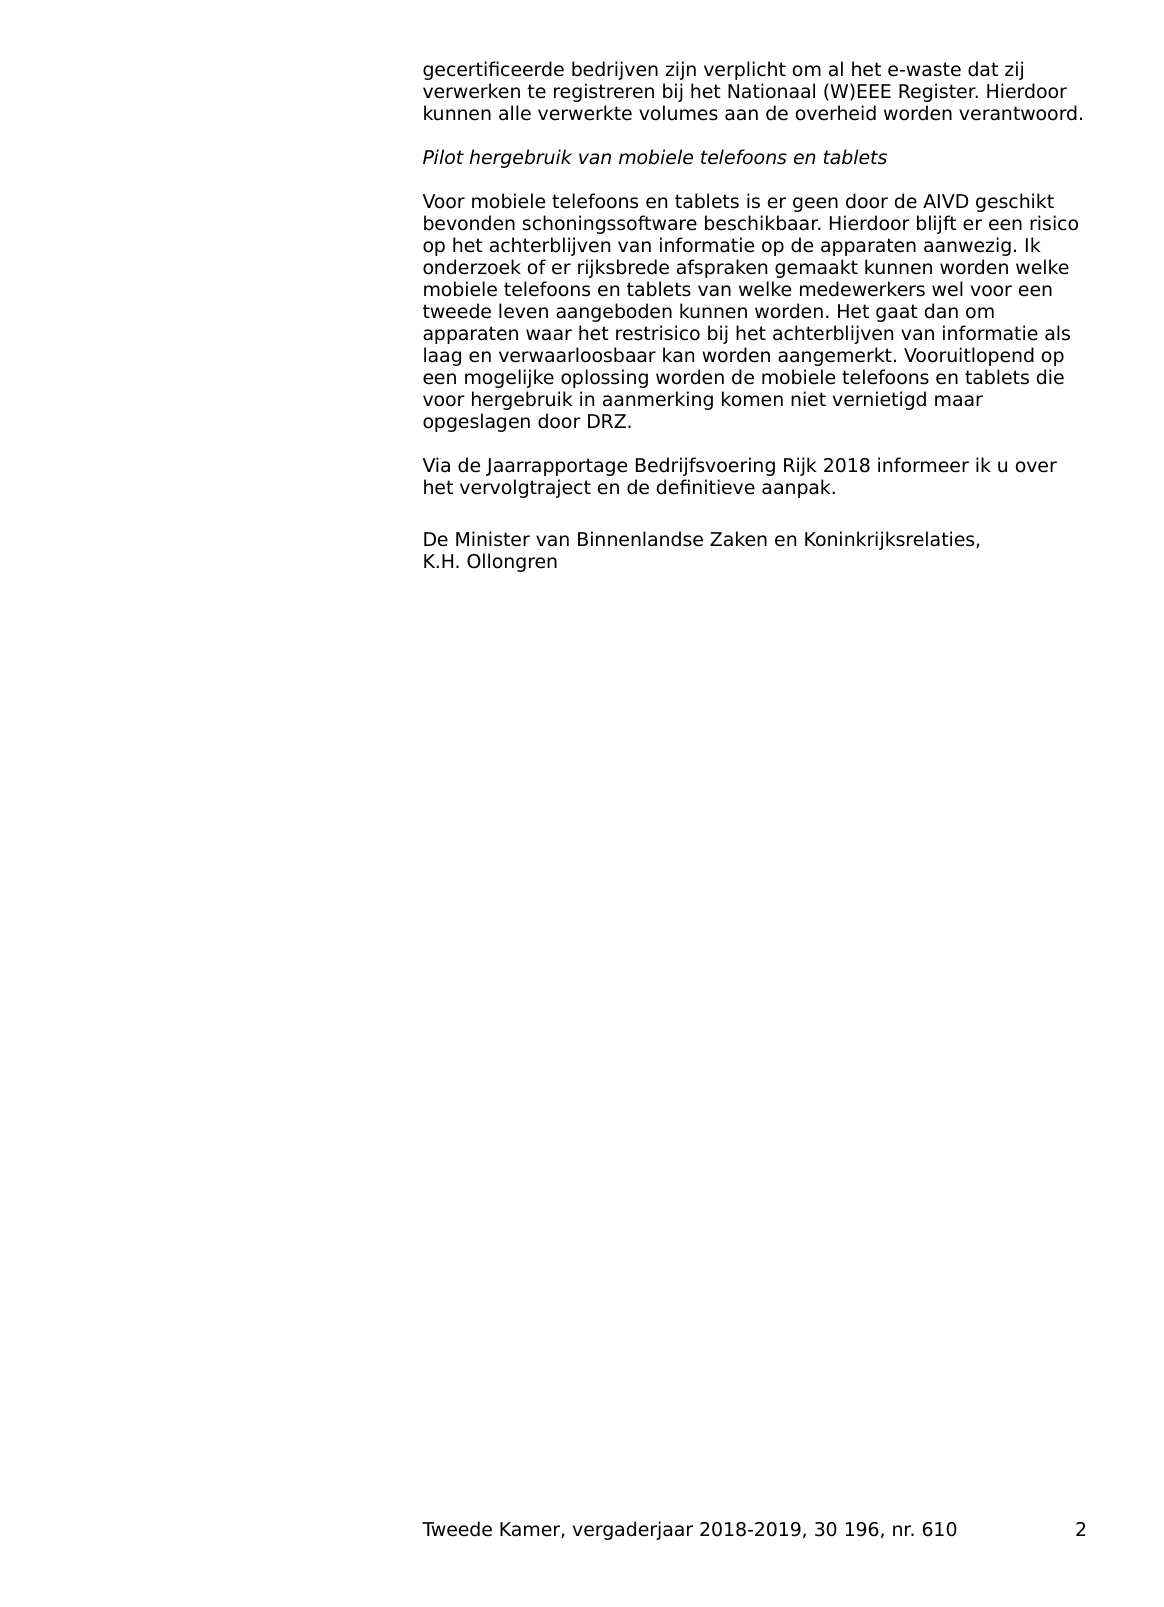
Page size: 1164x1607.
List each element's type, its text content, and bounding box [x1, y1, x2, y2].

text gecertificeerde bedrijven zijn verplicht om al het e-waste dat zij verwerken te registreren bij het Nationaal (W)EEE Register. Hierdoor kunnen alle verwerkte volumes aan de overheid worden verantwoord. [422, 59, 1087, 125]
subtitle Pilot hergebruik van mobiele telefoons en tablets [422, 147, 1087, 169]
text Via de Jaarrapportage Bedrijfsvoering Rijk 2018 informeer ik u over het vervolgtraject en de definitieve aanpak. [422, 455, 1087, 499]
text De Minister van Binnenlandse Zaken en Koninkrijksrelaties, K.H. Ollongren [422, 529, 1087, 573]
text Voor mobiele telefoons en tablets is er geen door de AIVD geschikt bevonden schoningssoftware beschikbaar. Hierdoor blijft er een risico op het achterblijven van informatie op de apparaten aanwezig. Ik onderzoek of er rijksbrede afspraken gemaakt kunnen worden welke mobiele telefoons en tablets van welke medewerkers wel voor een tweede leven aangeboden kunnen worden. Het gaat dan om apparaten waar het restrisico bij het achterblijven van informatie als laag en verwaarloosbaar kan worden aangemerkt. Vooruitlopend op een mogelijke oplossing worden de mobiele telefoons en tablets die voor hergebruik in aanmerking komen niet vernietigd maar opgeslagen door DRZ. [422, 191, 1087, 433]
